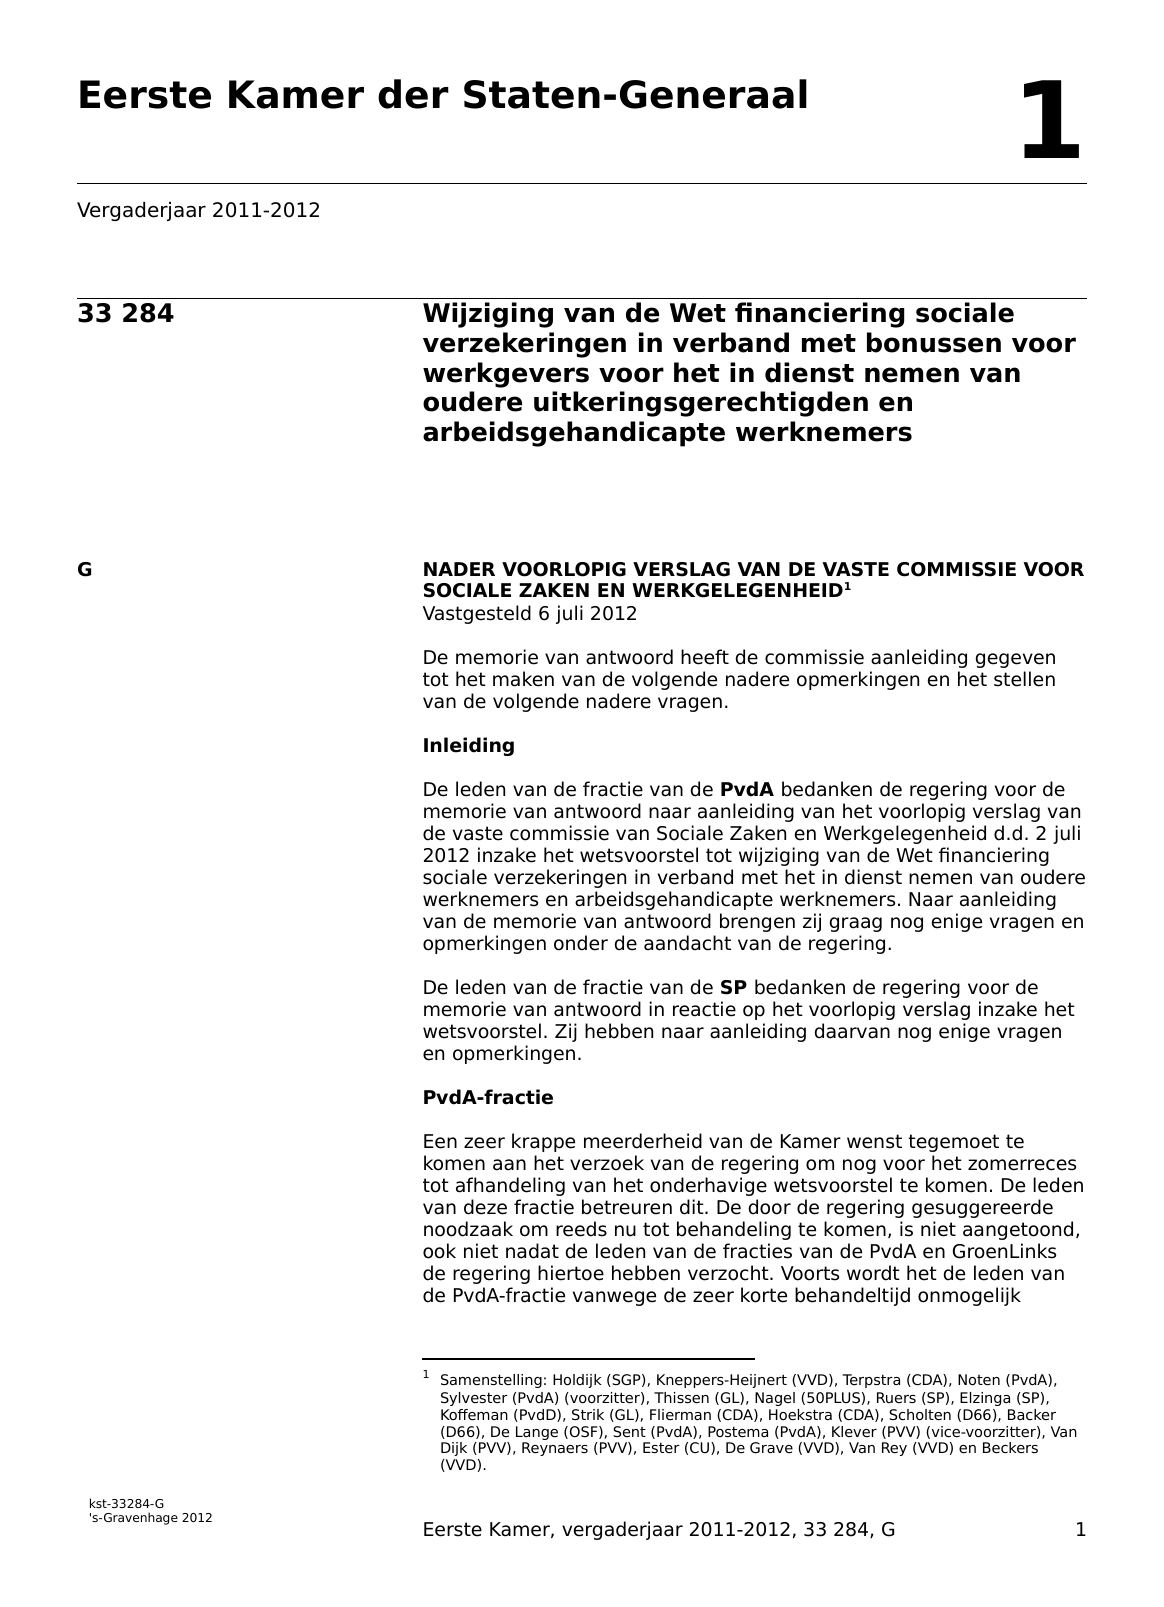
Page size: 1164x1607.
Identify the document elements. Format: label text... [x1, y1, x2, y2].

text kst-33284-G [88, 1497, 323, 1511]
text De leden van de fractie van de SP bedanken de regering voor de memorie van antwoord in reactie op het voorlopig verslag inzake het wetsvoorstel. Zij hebben naar aanleiding daarvan nog enige vragen en opmerkingen. [422, 977, 1087, 1065]
text Een zeer krappe meerderheid van de Kamer wenst tegemoet te komen aan het verzoek van de regering om nog voor het zomerreces tot afhandeling van het onderhavige wetsvoorstel te komen. De leden van deze fractie betreuren dit. De door de regering gesuggereerde noodzaak om reeds nu tot behandeling te komen, is niet aangetoond, ook niet nadat de leden van de fracties van de PvdA en GroenLinks de regering hiertoe hebben verzocht. Voorts wordt het de leden van de PvdA-fractie vanwege de zeer korte behandeltijd onmogelijk [422, 1131, 1087, 1307]
table_header Eerste Kamer der Staten-Generaal [77, 59, 886, 183]
table_cell Vergaderjaar 2011-2012 [77, 184, 1087, 298]
subtitle G NADER VOORLOPIG VERSLAG VAN DE VASTE COMMISSIE VOOR SOCIALE ZAKEN EN WERKGELEGENHEID [77, 558, 1087, 602]
text 's-Gravenhage 2012 [88, 1511, 323, 1525]
text De leden van de fractie van de PvdA bedanken de regering voor de memorie van antwoord naar aanleiding van het voorlopig verslag van de vaste commissie van Sociale Zaken en Werkgelegenheid d.d. 2 juli 2012 inzake het wetsvoorstel tot wijziging van de Wet financiering sociale verzekeringen in verband met het in dienst nemen van oudere werknemers en arbeidsgehandicapte werknemers. Naar aanleiding van de memorie van antwoord brengen zij graag nog enige vragen en opmerkingen onder de aandacht van de regering. [422, 779, 1087, 955]
subtitle PvdA-fractie [422, 1087, 1087, 1109]
subtitle Inleiding [422, 735, 1087, 757]
text De memorie van antwoord heeft de commissie aanleiding gegeven tot het maken van de volgende nadere opmerkingen en het stellen van de volgende nadere vragen. [422, 647, 1087, 712]
subtitle 33 284 Wijziging van de Wet financiering sociale verzekeringen in verband met bonussen voor werkgevers voor het in dienst nemen van oudere uitkeringsgerechtigden en arbeidsgehandicapte werknemers [77, 299, 1087, 447]
text Vastgesteld 6 juli 2012 [422, 602, 1087, 624]
table_header 1 [886, 59, 1087, 183]
text Samenstelling: Holdijk (SGP), Kneppers-Heijnert (VVD), Terpstra (CDA), Noten (PvdA), Sylvester (PvdA) (voorzitter), Thissen (GL), Nagel (50PLUS), Ruers (SP), Elzinga (SP), Koffeman (PvdD), Strik (GL), Flierman (CDA), Hoekstra (CDA), Scholten (D66), Backer (D66), De Lange (OSF), Sent (PvdA), Postema (PvdA), Klever (PVV) (vice-voorzitter), Van Dijk (PVV), Reynaers (PVV), Ester (CU), De Grave (VVD), Van Rey (VVD) en Beckers (VVD). [422, 1368, 1087, 1474]
